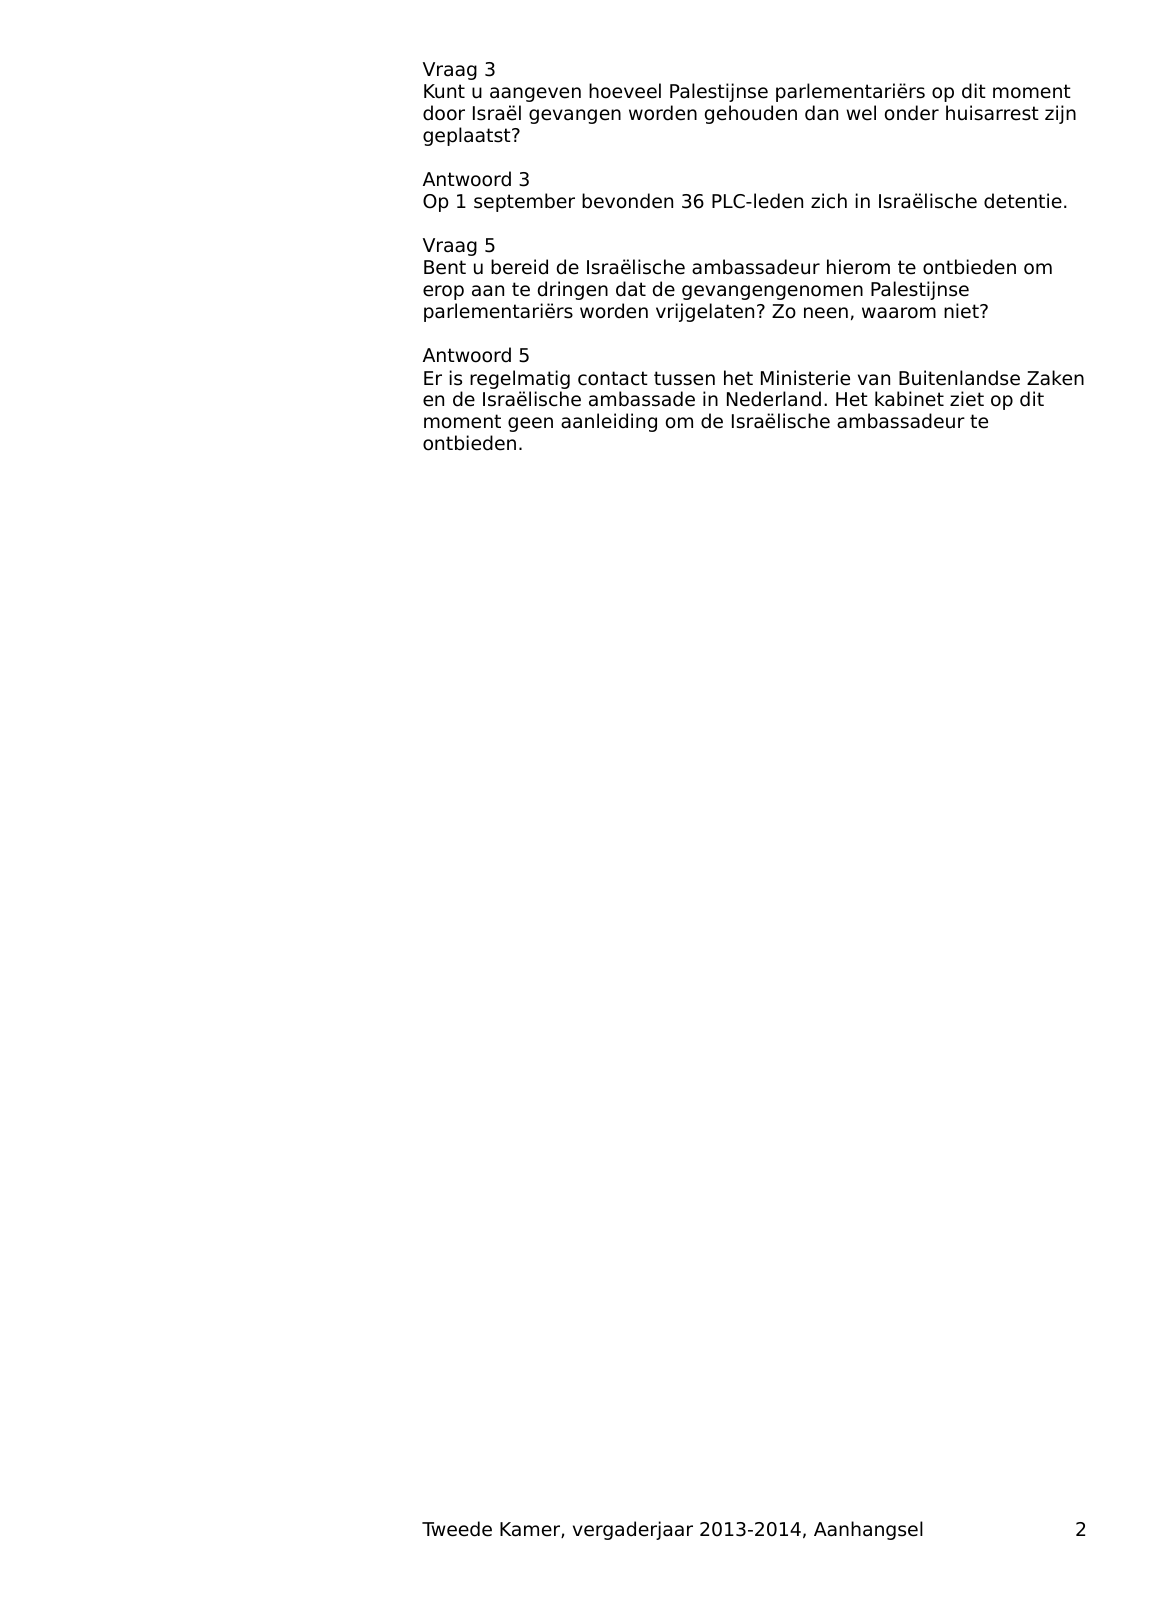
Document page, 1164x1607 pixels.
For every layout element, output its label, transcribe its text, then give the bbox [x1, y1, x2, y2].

text Vraag 5 [422, 235, 1087, 257]
text Antwoord 5 [422, 345, 1087, 367]
text Kunt u aangeven hoeveel Palestijnse parlementariërs op dit moment door Israël gevangen worden gehouden dan wel onder huisarrest zijn geplaatst? [422, 81, 1087, 147]
text Bent u bereid de Israëlische ambassadeur hierom te ontbieden om erop aan te dringen dat de gevangengenomen Palestijnse parlementariërs worden vrijgelaten? Zo neen, waarom niet? [422, 257, 1087, 323]
text Antwoord 3 [422, 169, 1087, 191]
text Vraag 3 [422, 59, 1087, 81]
text Op 1 september bevonden 36 PLC-leden zich in Israëlische detentie. [422, 191, 1087, 213]
text Er is regelmatig contact tussen het Ministerie van Buitenlandse Zaken en de Israëlische ambassade in Nederland. Het kabinet ziet op dit moment geen aanleiding om de Israëlische ambassadeur te ontbieden. [422, 367, 1087, 455]
